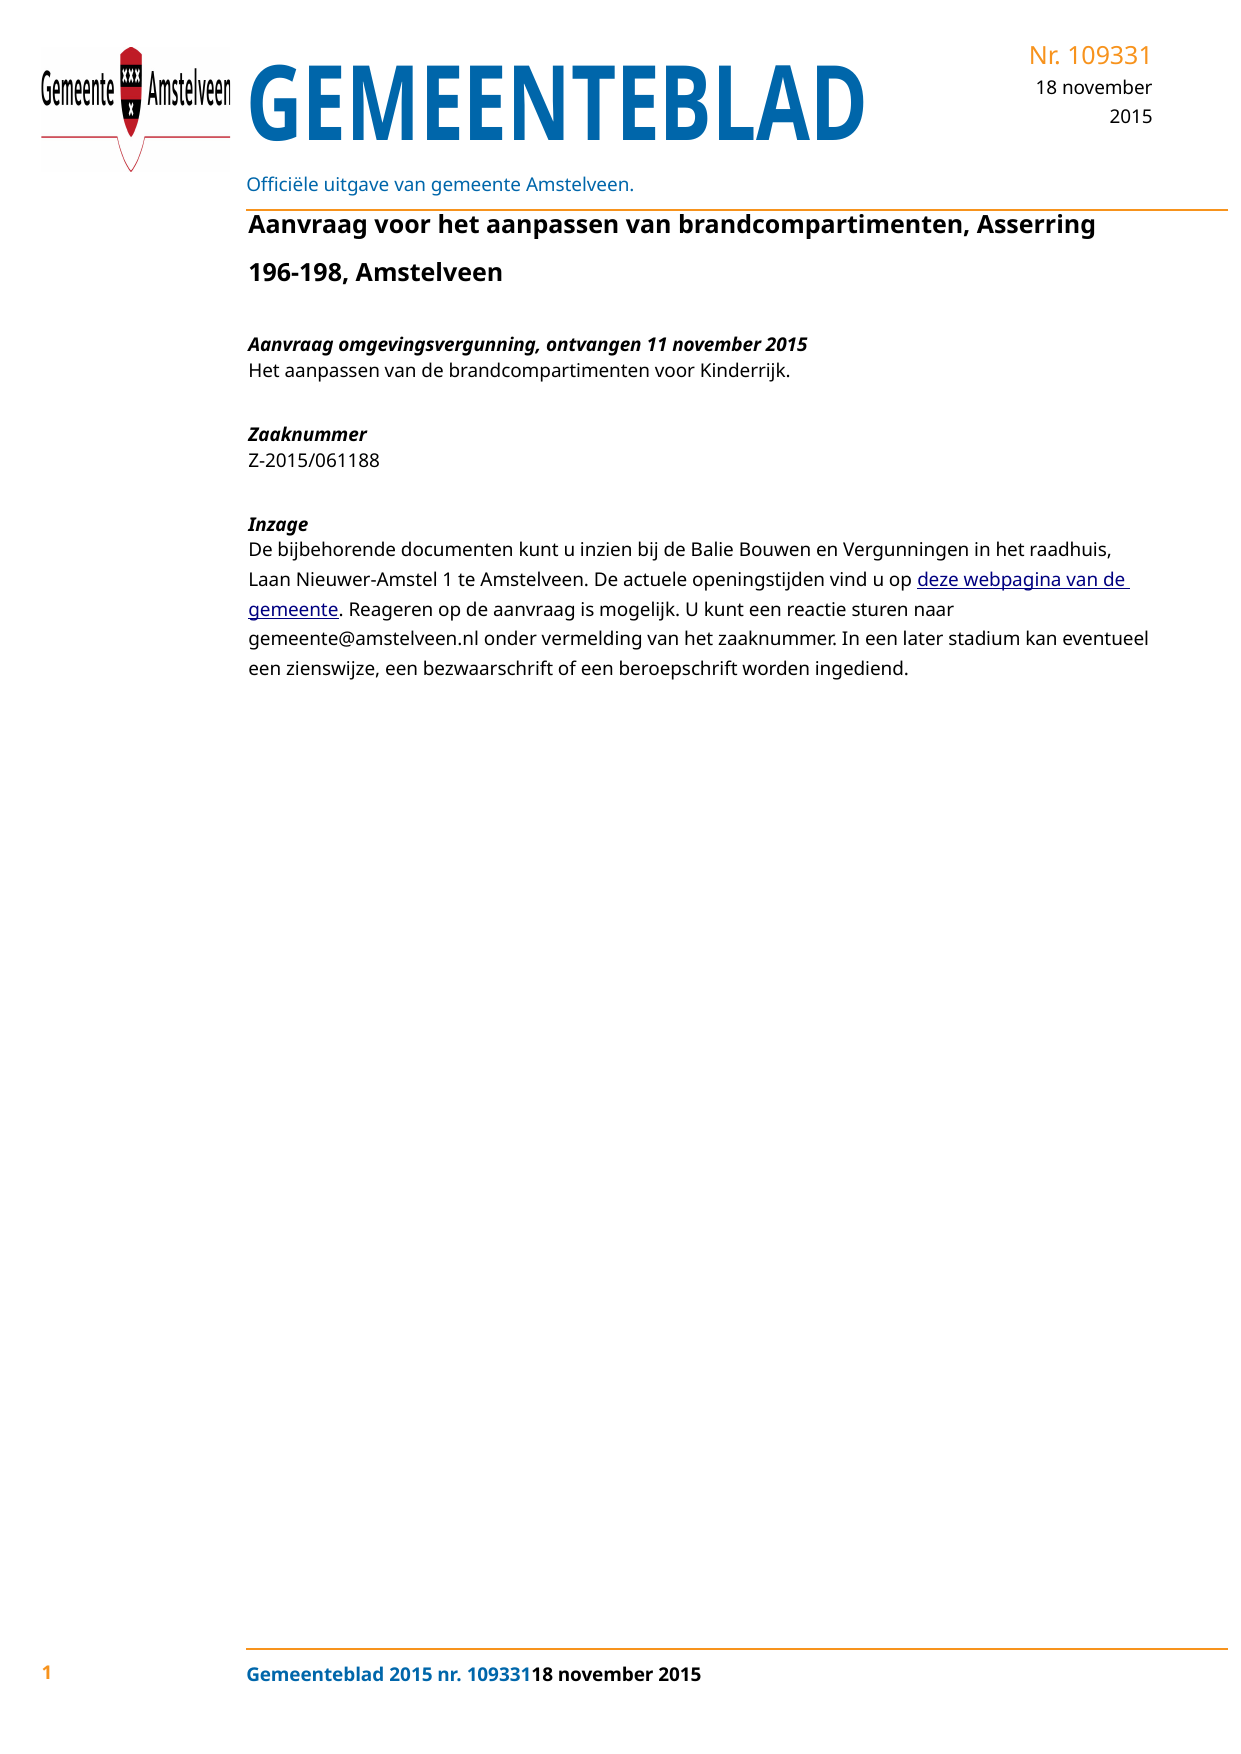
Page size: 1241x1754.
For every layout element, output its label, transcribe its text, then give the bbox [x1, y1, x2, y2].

text Zaaknummer [248, 421, 1152, 447]
text Het aanpassen van de brandcompartimenten voor Kinderrijk. [248, 357, 1152, 383]
text Z-2015/061188 [248, 447, 1152, 473]
picture [41, 47, 231, 172]
text De bijbehorende documenten kunt u inzien bij de Balie Bouwen en Vergunningen in het raadhuis, Laan Nieuwer-Amstel 1 te Amstelveen. De actuele openingstijden vind u op deze webpagina van de gemeente. Reageren op de aanvraag is mogelijk. U kunt een reactie sturen naar gemeente@amstelveen.nl onder vermelding van het zaaknummer. In een later stadium kan eventueel een zienswijze, een bezwaarschrift of een beroepschrift worden ingediend. [248, 537, 1152, 681]
text Aanvraag voor het aanpassen van brandcompartimenten, Asserring 196-198, Amstelveen [248, 211, 1152, 288]
text Inzage [248, 511, 1152, 537]
text Aanvraag omgevingsvergunning, ontvangen 11 november 2015 [248, 331, 1152, 357]
